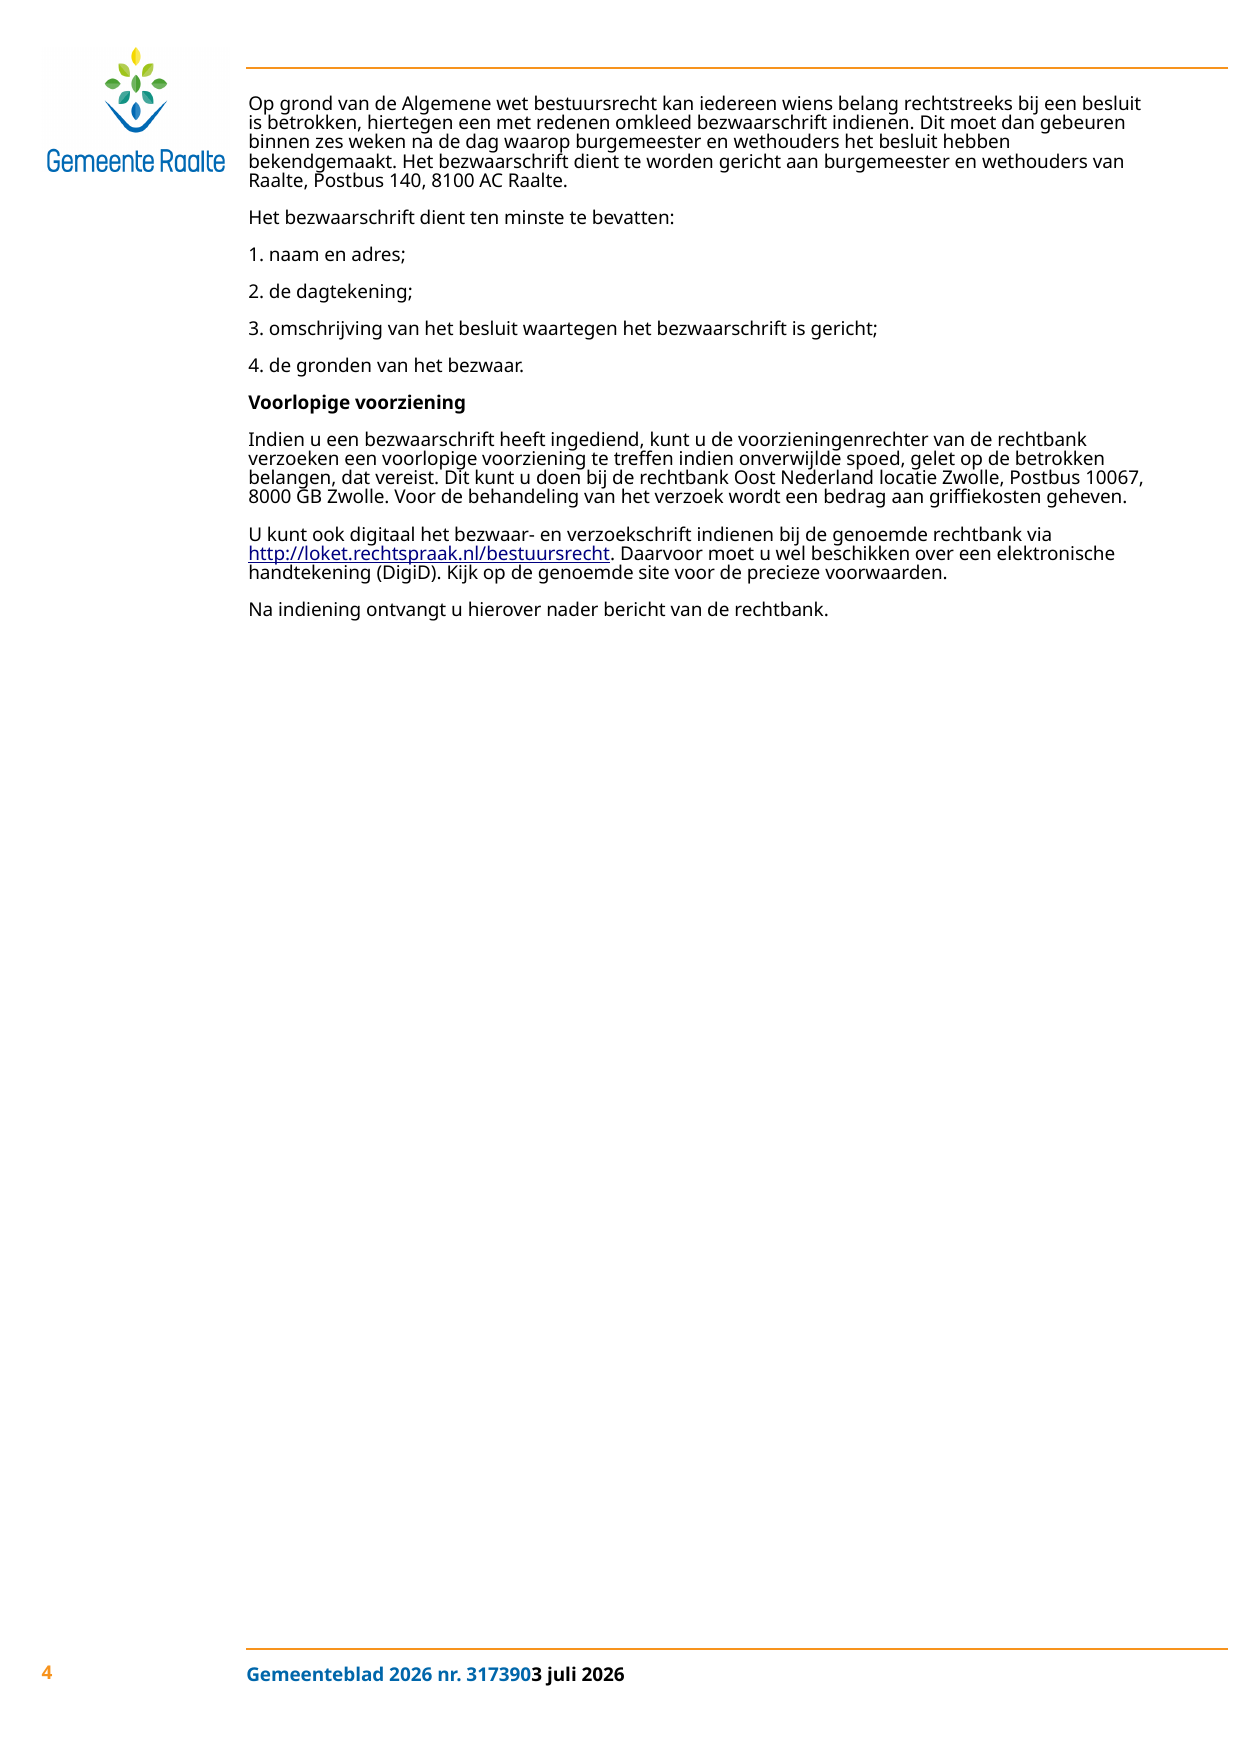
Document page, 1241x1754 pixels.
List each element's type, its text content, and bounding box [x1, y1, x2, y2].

text Voorlopige voorziening [248, 394, 1152, 413]
picture [41, 47, 231, 172]
text 3. omschrijving van het besluit waartegen het bezwaarschrift is gericht; [248, 320, 1152, 339]
text 1. naam en adres; [248, 246, 1152, 265]
text Het bezwaarschrift dient ten minste te bevatten: [248, 209, 1152, 228]
text U kunt ook digitaal het bezwaar- en verzoekschrift indienen bij de genoemde rechtbank via http://loket.rechtspraak.nl/bestuursrecht. Daarvoor moet u wel beschikken over een elektronische handtekening (DigiD). Kijk op de genoemde site voor de precieze voorwaarden. [248, 526, 1152, 583]
text 4. de gronden van het bezwaar. [248, 357, 1152, 376]
text Op grond van de Algemene wet bestuursrecht kan iedereen wiens belang rechtstreeks bij een besluit is betrokken, hiertegen een met redenen omkleed bezwaarschrift indienen. Dit moet dan gebeuren binnen zes weken na de dag waarop burgemeester en wethouders het besluit hebben bekendgemaakt. Het bezwaarschrift dient te worden gericht aan burgemeester en wethouders van Raalte, Postbus 140, 8100 AC Raalte. [248, 95, 1152, 191]
text 2. de dagtekening; [248, 283, 1152, 302]
text Indien u een bezwaarschrift heeft ingediend, kunt u de voorzieningenrechter van de rechtbank verzoeken een voorlopige voorziening te treffen indien onverwijlde spoed, gelet op de betrokken belangen, dat vereist. Dit kunt u doen bij de rechtbank Oost Nederland locatie Zwolle, Postbus 10067, 8000 GB Zwolle. Voor de behandeling van het verzoek wordt een bedrag aan griffiekosten geheven. [248, 431, 1152, 508]
text Na indiening ontvangt u hierover nader bericht van de rechtbank. [248, 601, 1152, 620]
